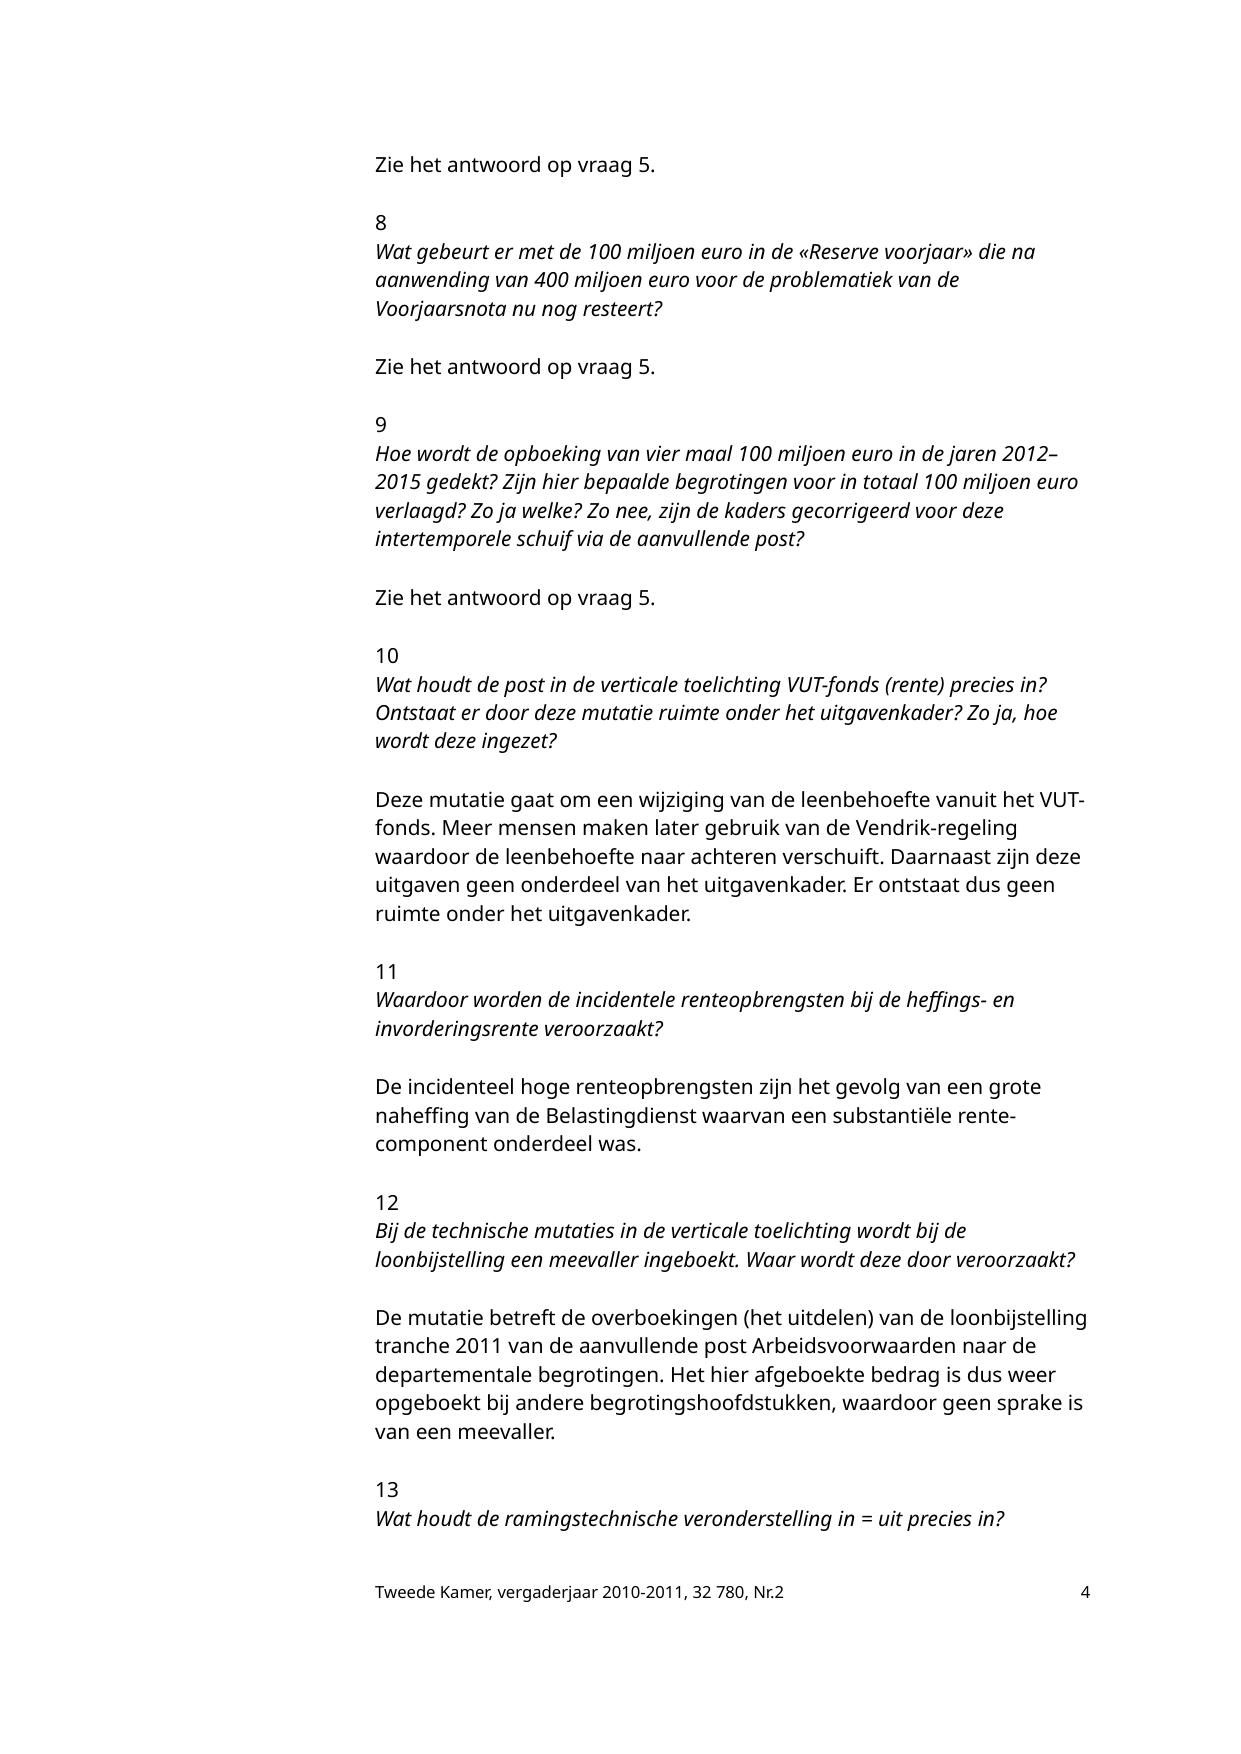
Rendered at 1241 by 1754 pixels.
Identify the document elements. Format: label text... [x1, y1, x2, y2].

text Zie het antwoord op vraag 5. [375, 150, 1090, 178]
text 10 [375, 641, 1090, 670]
text Wat houdt de ramingstechnische veronderstelling in = uit precies in? [375, 1504, 1090, 1532]
text Wat gebeurt er met de 100 miljoen euro in de «Reserve voorjaar» die na aanwending van 400 miljoen euro voor de problematiek van de Voorjaarsnota nu nog resteert? [375, 237, 1090, 322]
text Zie het antwoord op vraag 5. [375, 583, 1090, 611]
text Bij de technische mutaties in de verticale toelichting wordt bij de loonbijstelling een meevaller ingeboekt. Waar wordt deze door veroorzaakt? [375, 1216, 1090, 1273]
text 8 [375, 208, 1090, 237]
text De mutatie betreft de overboekingen (het uitdelen) van de loonbijstelling tranche 2011 van de aanvullende post Arbeidsvoorwaarden naar de departementale begrotingen. Het hier afgeboekte bedrag is dus weer opgeboekt bij andere begrotingshoofdstukken, waardoor geen sprake is van een meevaller. [375, 1303, 1090, 1445]
text 12 [375, 1188, 1090, 1216]
text 9 [375, 411, 1090, 439]
text 11 [375, 957, 1090, 986]
text Waardoor worden de incidentele renteopbrengsten bij de heffings- en invorderingsrente veroorzaakt? [375, 986, 1090, 1042]
text Deze mutatie gaat om een wijziging van de leenbehoefte vanuit het VUT-fonds. Meer mensen maken later gebruik van de Vendrik-regeling waardoor de leenbehoefte naar achteren verschuift. Daarnaast zijn deze uitgaven geen onderdeel van het uitgavenkader. Er ontstaat dus geen ruimte onder het uitgavenkader. [375, 785, 1090, 927]
text 13 [375, 1475, 1090, 1504]
text De incidenteel hoge renteopbrengsten zijn het gevolg van een grote naheffing van de Belastingdienst waarvan een substantiële rente-component onderdeel was. [375, 1072, 1090, 1158]
text Zie het antwoord op vraag 5. [375, 352, 1090, 381]
text Wat houdt de post in de verticale toelichting VUT-fonds (rente) precies in? Ontstaat er door deze mutatie ruimte onder het uitgavenkader? Zo ja, hoe wordt deze ingezet? [375, 670, 1090, 755]
text Hoe wordt de opboeking van vier maal 100 miljoen euro in de jaren 2012–2015 gedekt? Zijn hier bepaalde begrotingen voor in totaal 100 miljoen euro verlaagd? Zo ja welke? Zo nee, zijn de kaders gecorrigeerd voor deze intertemporele schuif via de aanvullende post? [375, 439, 1090, 553]
